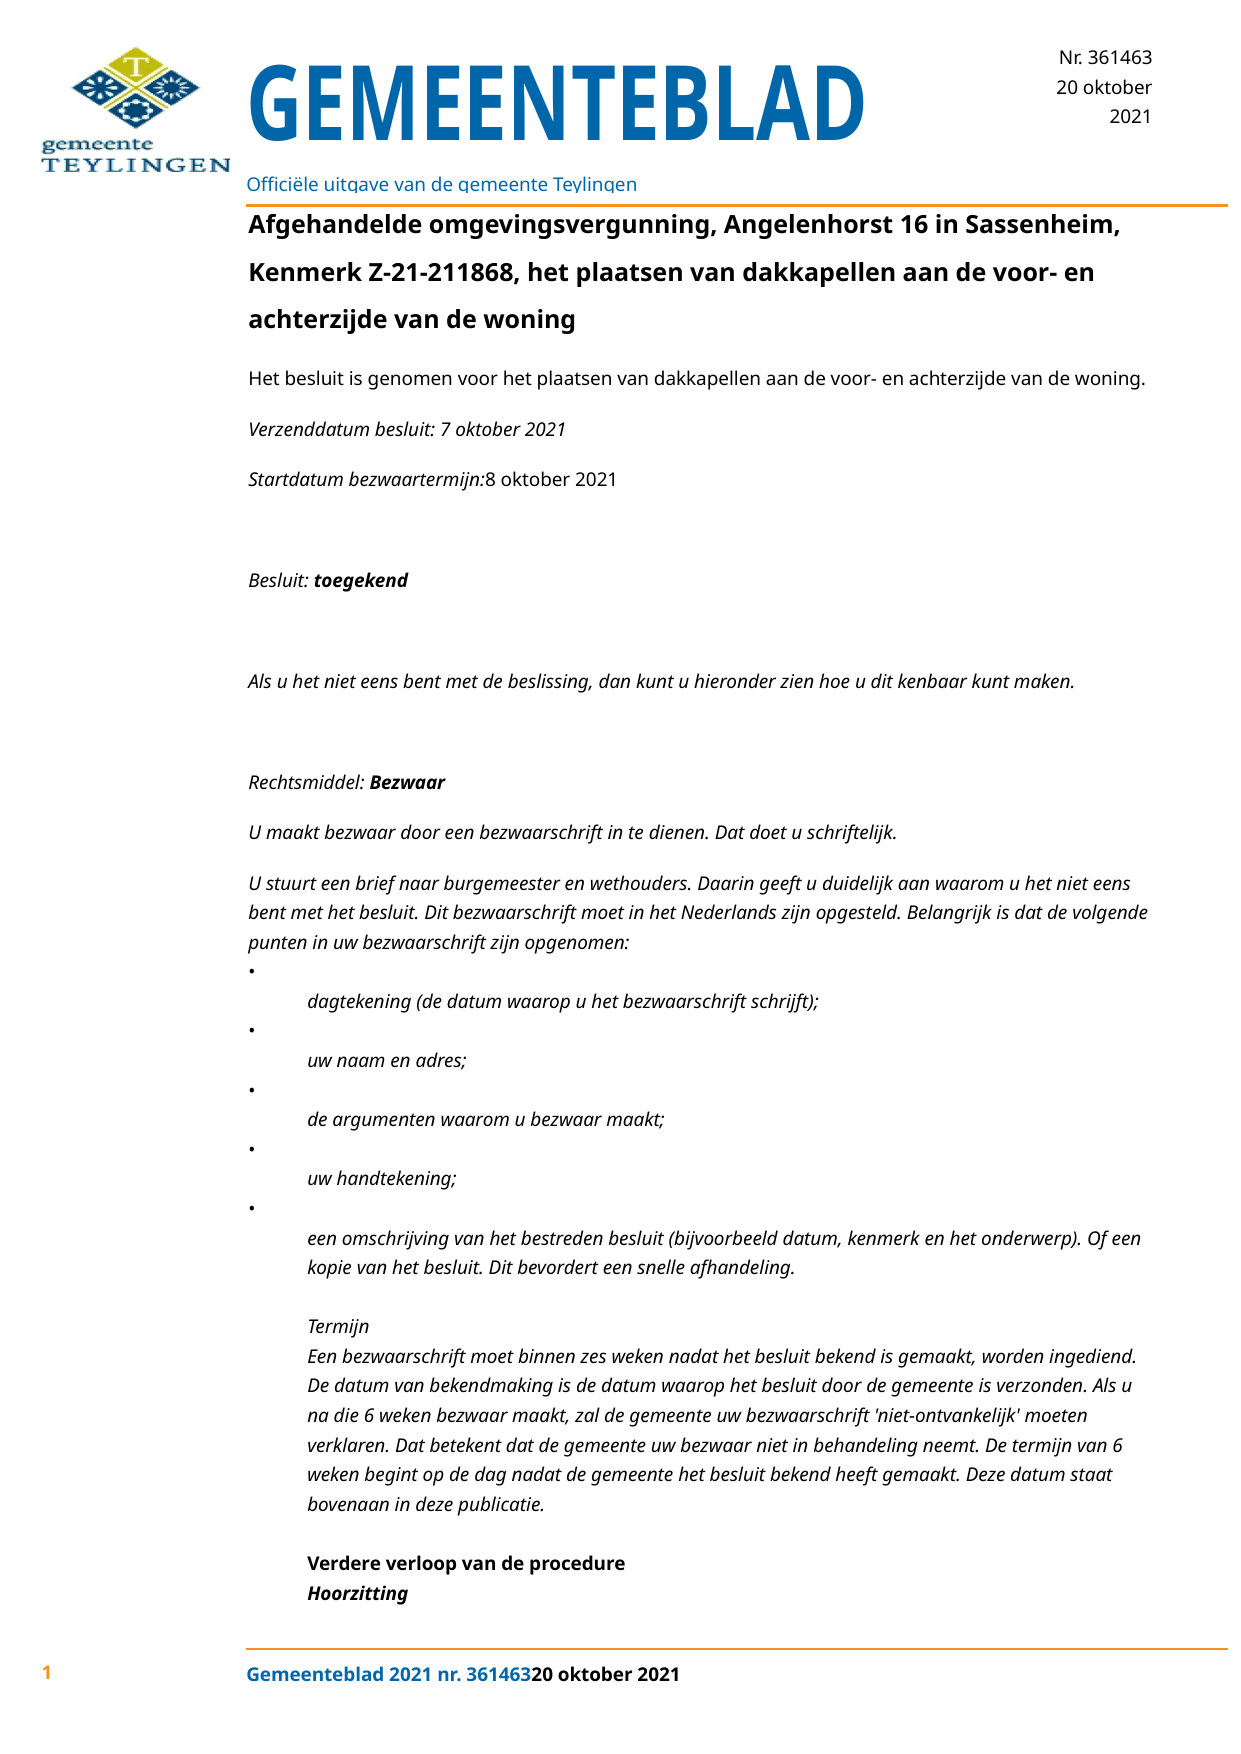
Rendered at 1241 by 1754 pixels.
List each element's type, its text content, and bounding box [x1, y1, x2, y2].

list Verdere verloop van de procedure [248, 1550, 1152, 1576]
text Startdatum bezwaartermijn:8 oktober 2021 [248, 466, 1152, 492]
list Termijn [248, 1313, 1152, 1339]
picture [41, 47, 231, 172]
list een omschrijving van het bestreden besluit (bijvoorbeeld datum, kenmerk en het onderwerp). Of een kopie van het besluit. Dit bevordert een snelle afhandeling. [248, 1225, 1152, 1280]
list uw handtekening; [248, 1166, 1152, 1191]
text Als u het niet eens bent met de beslissing, dan kunt u hieronder zien hoe u dit kenbaar kunt maken. [248, 668, 1152, 694]
list de argumenten waarom u bezwaar maakt; [248, 1106, 1152, 1132]
list uw naam en adres; [248, 1047, 1152, 1073]
text Het besluit is genomen voor het plaatsen van dakkapellen aan de voor- en achterzijde van de woning. [248, 366, 1152, 391]
text Verzenddatum besluit: 7 oktober 2021 [248, 416, 1152, 442]
text Rechtsmiddel: Bezwaar [248, 769, 1152, 794]
text U stuurt een brief naar burgemeester en wethouders. Daarin geeft u duidelijk aan waarom u het niet eens bent met het besluit. Dit bezwaarschrift moet in het Nederlands zijn opgesteld. Belangrijk is dat de volgende punten in uw bezwaarschrift zijn opgenomen: [248, 870, 1152, 954]
text U maakt bezwaar door een bezwaarschrift in te dienen. Dat doet u schriftelijk. [248, 819, 1152, 845]
text Besluit: toegekend [248, 567, 1152, 593]
text Afgehandelde omgevingsvergunning, Angelenhorst 16 in Sassenheim, Kenmerk Z-21-211868, het plaatsen van dakkapellen aan de voor- en achterzijde van de woning [248, 207, 1152, 336]
list dagtekening (de datum waarop u het bezwaarschrift schrijft); [248, 988, 1152, 1014]
list Hoorzitting [248, 1580, 1152, 1605]
list Een bezwaarschrift moet binnen zes weken nadat het besluit bekend is gemaakt, worden ingediend. De datum van bekendmaking is de datum waarop het besluit door de gemeente is verzonden. Als u na die 6 weken bezwaar maakt, zal de gemeente uw bezwaarschrift 'niet-ontvankelijk' moeten verklaren. Dat betekent dat de gemeente uw bezwaar niet in behandeling neemt. De termijn van 6 weken begint op de dag nadat de gemeente het besluit bekend heeft gemaakt. Deze datum staat bovenaan in deze publicatie. [248, 1343, 1152, 1517]
